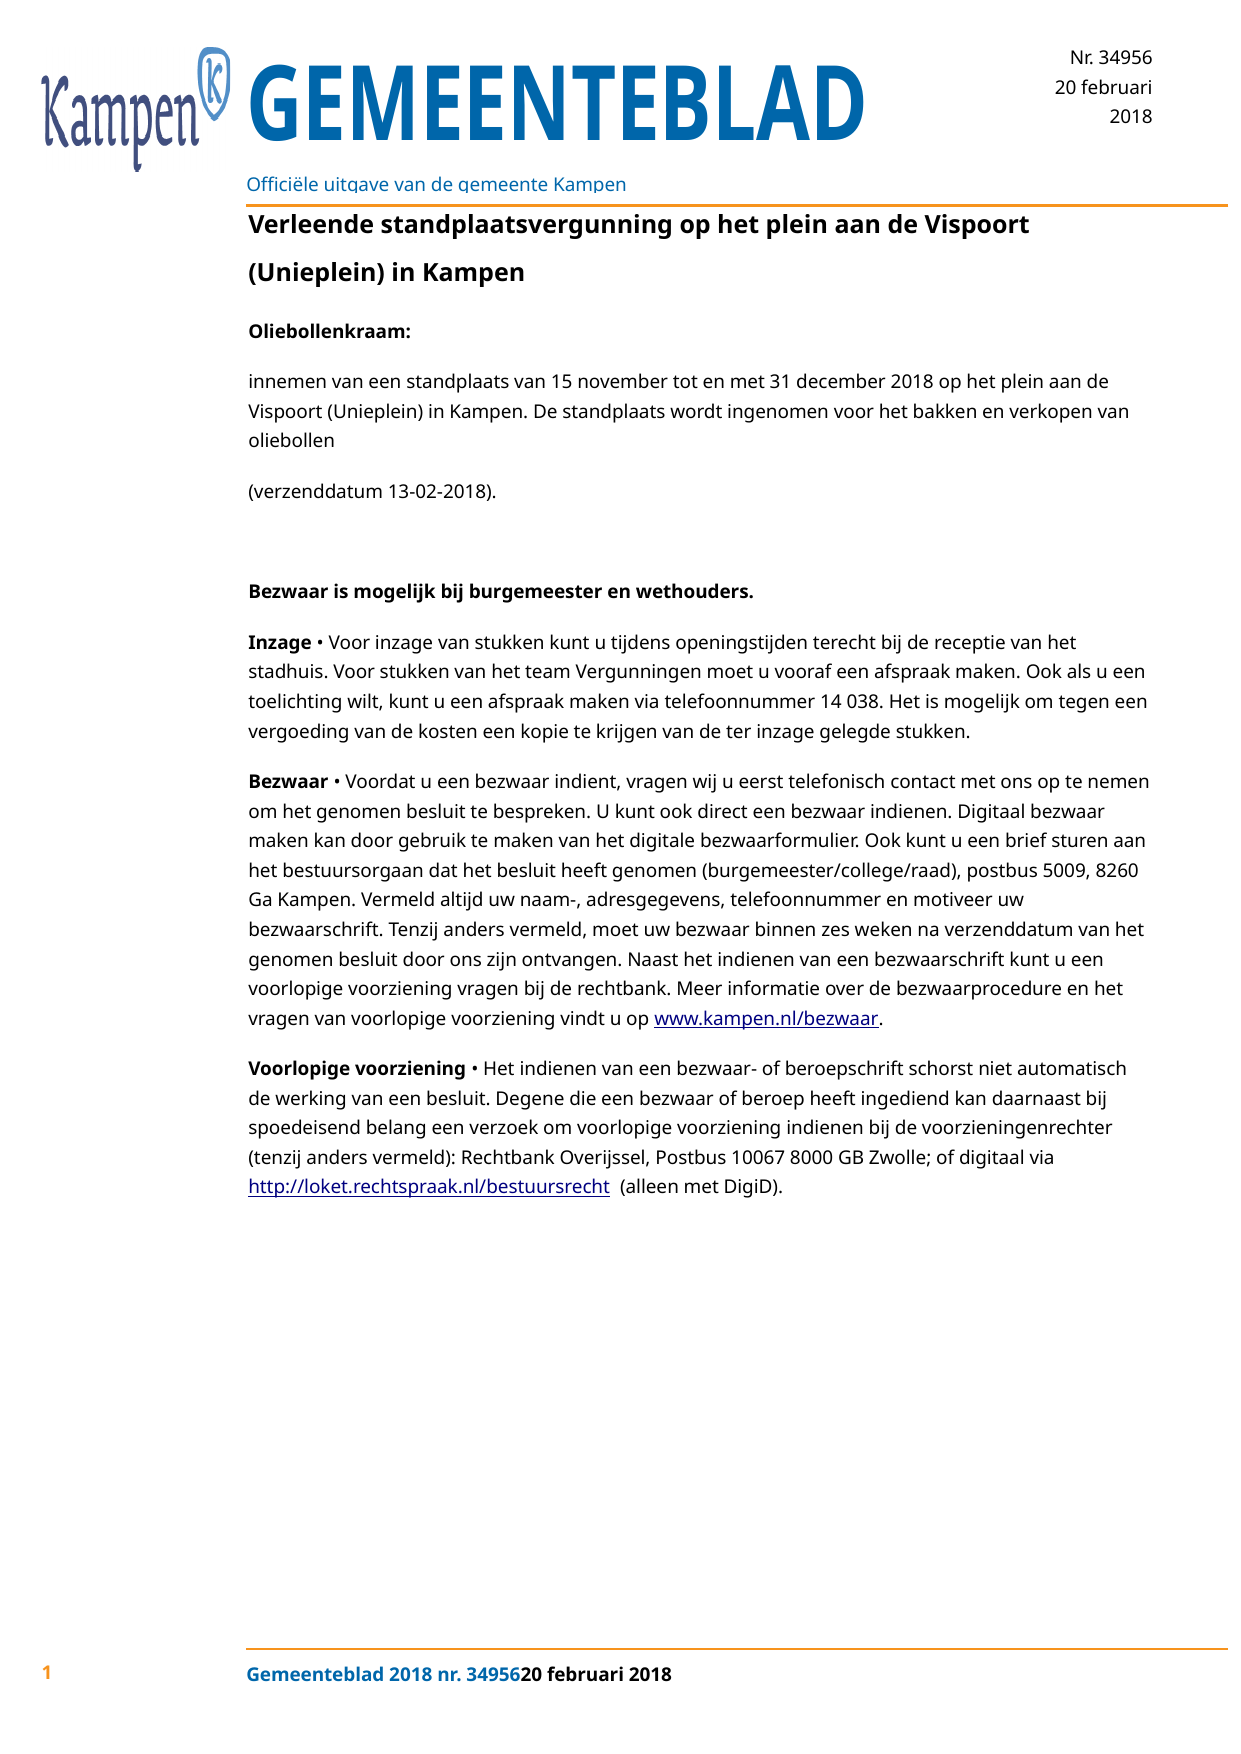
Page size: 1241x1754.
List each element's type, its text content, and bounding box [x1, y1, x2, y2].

text Verleende standplaatsvergunning op het plein aan de Vispoort (Unieplein) in Kampen [248, 207, 1152, 288]
text Bezwaar is mogelijk bij burgemeester en wethouders. [248, 579, 1152, 604]
picture [41, 47, 231, 172]
text innemen van een standplaats van 15 november tot en met 31 december 2018 op het plein aan de Vispoort (Unieplein) in Kampen. De standplaats wordt ingenomen voor het bakken en verkopen van oliebollen [248, 368, 1152, 453]
text Bezwaar • Voordat u een bezwaar indient, vragen wij u eerst telefonisch contact met ons op te nemen om het genomen besluit te bespreken. U kunt ook direct een bezwaar indienen. Digitaal bezwaar maken kan door gebruik te maken van het digitale bezwaarformulier. Ook kunt u een brief sturen aan het bestuursorgaan dat het besluit heeft genomen (burgemeester/college/raad), postbus 5009, 8260 Ga Kampen. Vermeld altijd uw naam-, adresgegevens, telefoonnummer en motiveer uw bezwaarschrift. Tenzij anders vermeld, moet uw bezwaar binnen zes weken na verzenddatum van het genomen besluit door ons zijn ontvangen. Naast het indienen van een bezwaarschrift kunt u een voorlopige voorziening vragen bij de rechtbank. Meer informatie over de bezwaarprocedure en het vragen van voorlopige voorziening vindt u op www.kampen.nl/bezwaar. [248, 768, 1152, 1031]
text (verzenddatum 13-02-2018). [248, 478, 1152, 504]
text Inzage • Voor inzage van stukken kunt u tijdens openingstijden terecht bij de receptie van het stadhuis. Voor stukken van het team Vergunningen moet u vooraf een afspraak maken. Ook als u een toelichting wilt, kunt u een afspraak maken via telefoonnummer 14 038. Het is mogelijk om tegen een vergoeding van de kosten een kopie te krijgen van de ter inzage gelegde stukken. [248, 629, 1152, 744]
text Voorlopige voorziening • Het indienen van een bezwaar- of beroepschrift schorst niet automatisch de werking van een besluit. Degene die een bezwaar of beroep heeft ingediend kan daarnaast bij spoedeisend belang een verzoek om voorlopige voorziening indienen bij de voorzieningenrechter (tenzij anders vermeld): Rechtbank Overijssel, Postbus 10067 8000 GB Zwolle; of digitaal via http://loket.rechtspraak.nl/bestuursrecht (alleen met DigiD). [248, 1055, 1152, 1199]
text Oliebollenkraam: [248, 318, 1152, 344]
